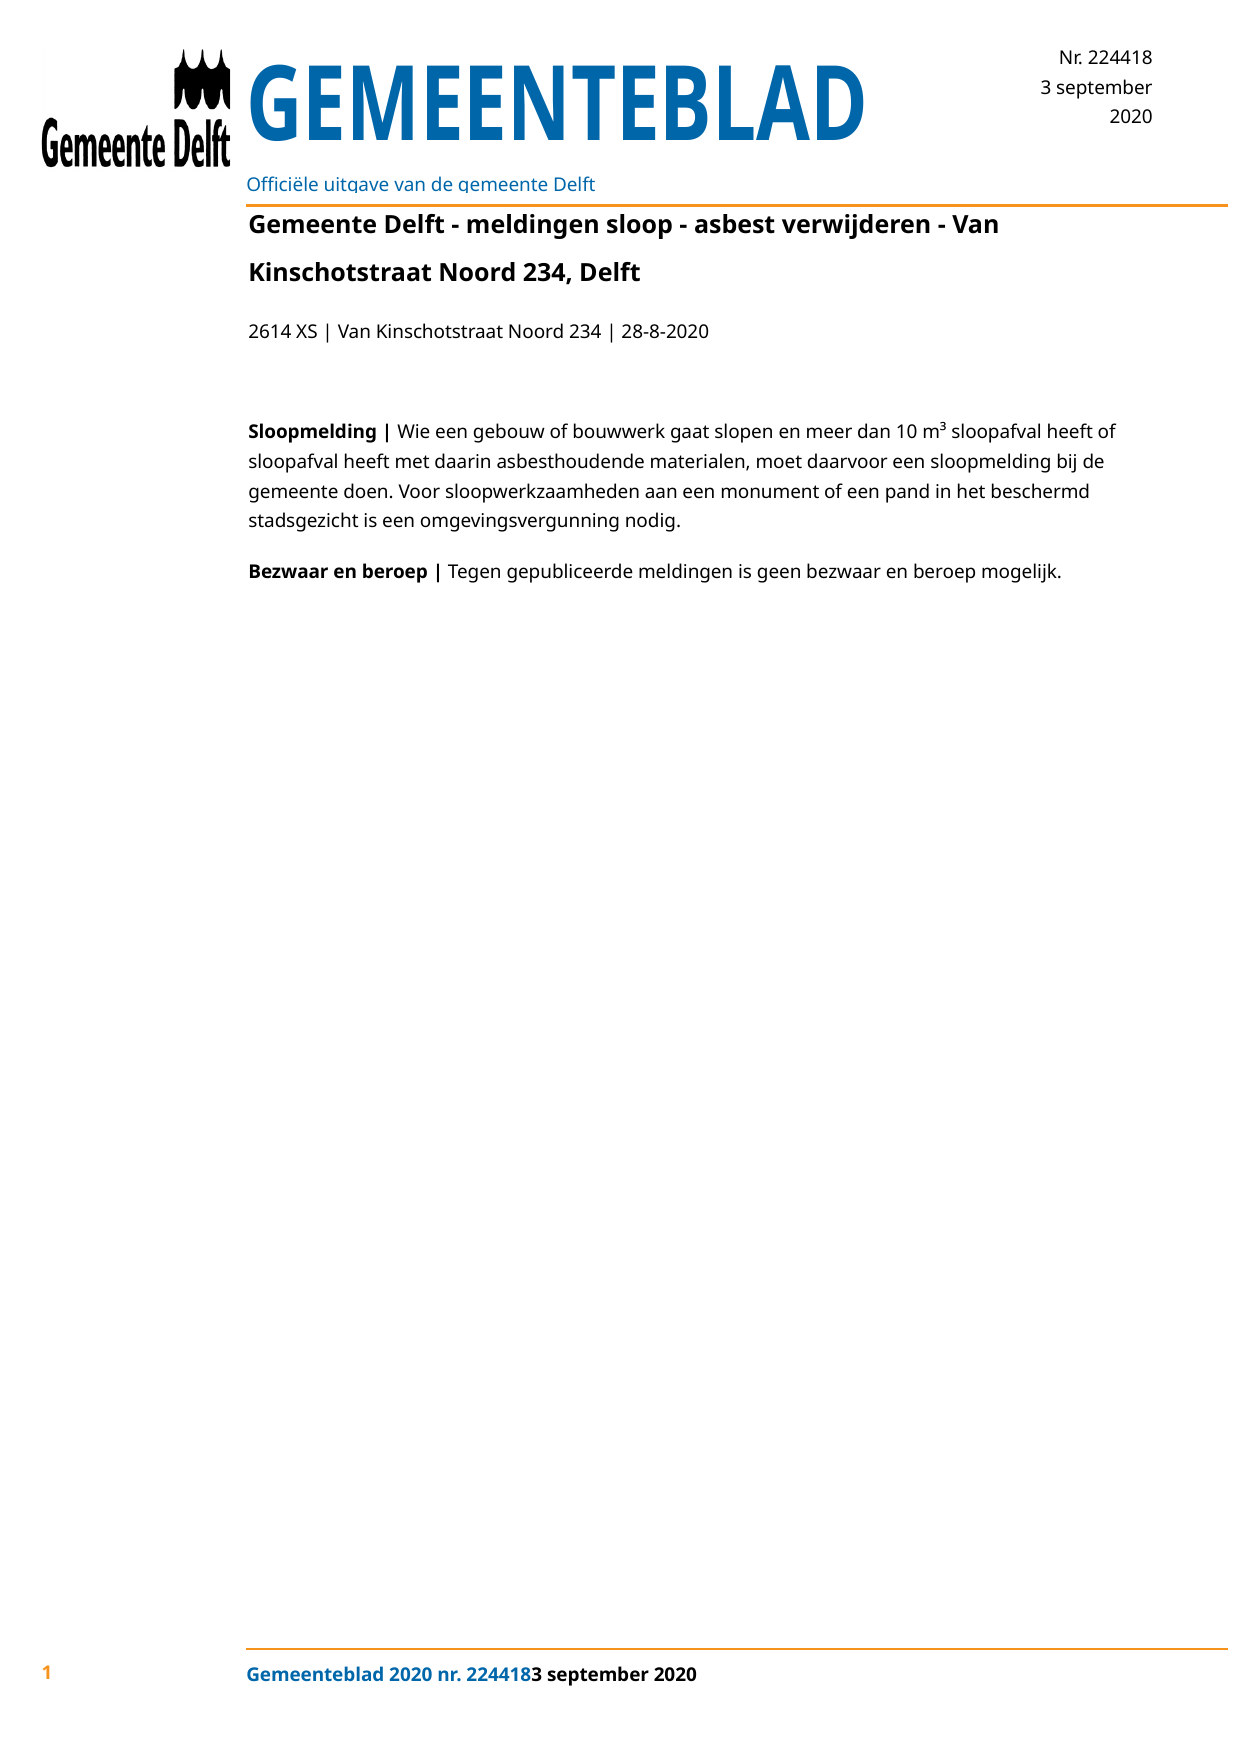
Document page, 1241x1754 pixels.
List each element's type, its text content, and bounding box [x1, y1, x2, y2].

text Bezwaar en beroep | Tegen gepubliceerde meldingen is geen bezwaar en beroep mogelijk. [248, 558, 1152, 584]
picture [41, 47, 231, 172]
text Gemeente Delft - meldingen sloop - asbest verwijderen - Van Kinschotstraat Noord 234, Delft [248, 207, 1152, 288]
text 2614 XS | Van Kinschotstraat Noord 234 | 28-8-2020 [248, 318, 1152, 344]
text Sloopmelding | Wie een gebouw of bouwwerk gaat slopen en meer dan 10 m³ sloopafval heeft of sloopafval heeft met daarin asbesthoudende materialen, moet daarvoor een sloopmelding bij de gemeente doen. Voor sloopwerkzaamheden aan een monument of een pand in het beschermd stadsgezicht is een omgevingsvergunning nodig. [248, 419, 1152, 533]
